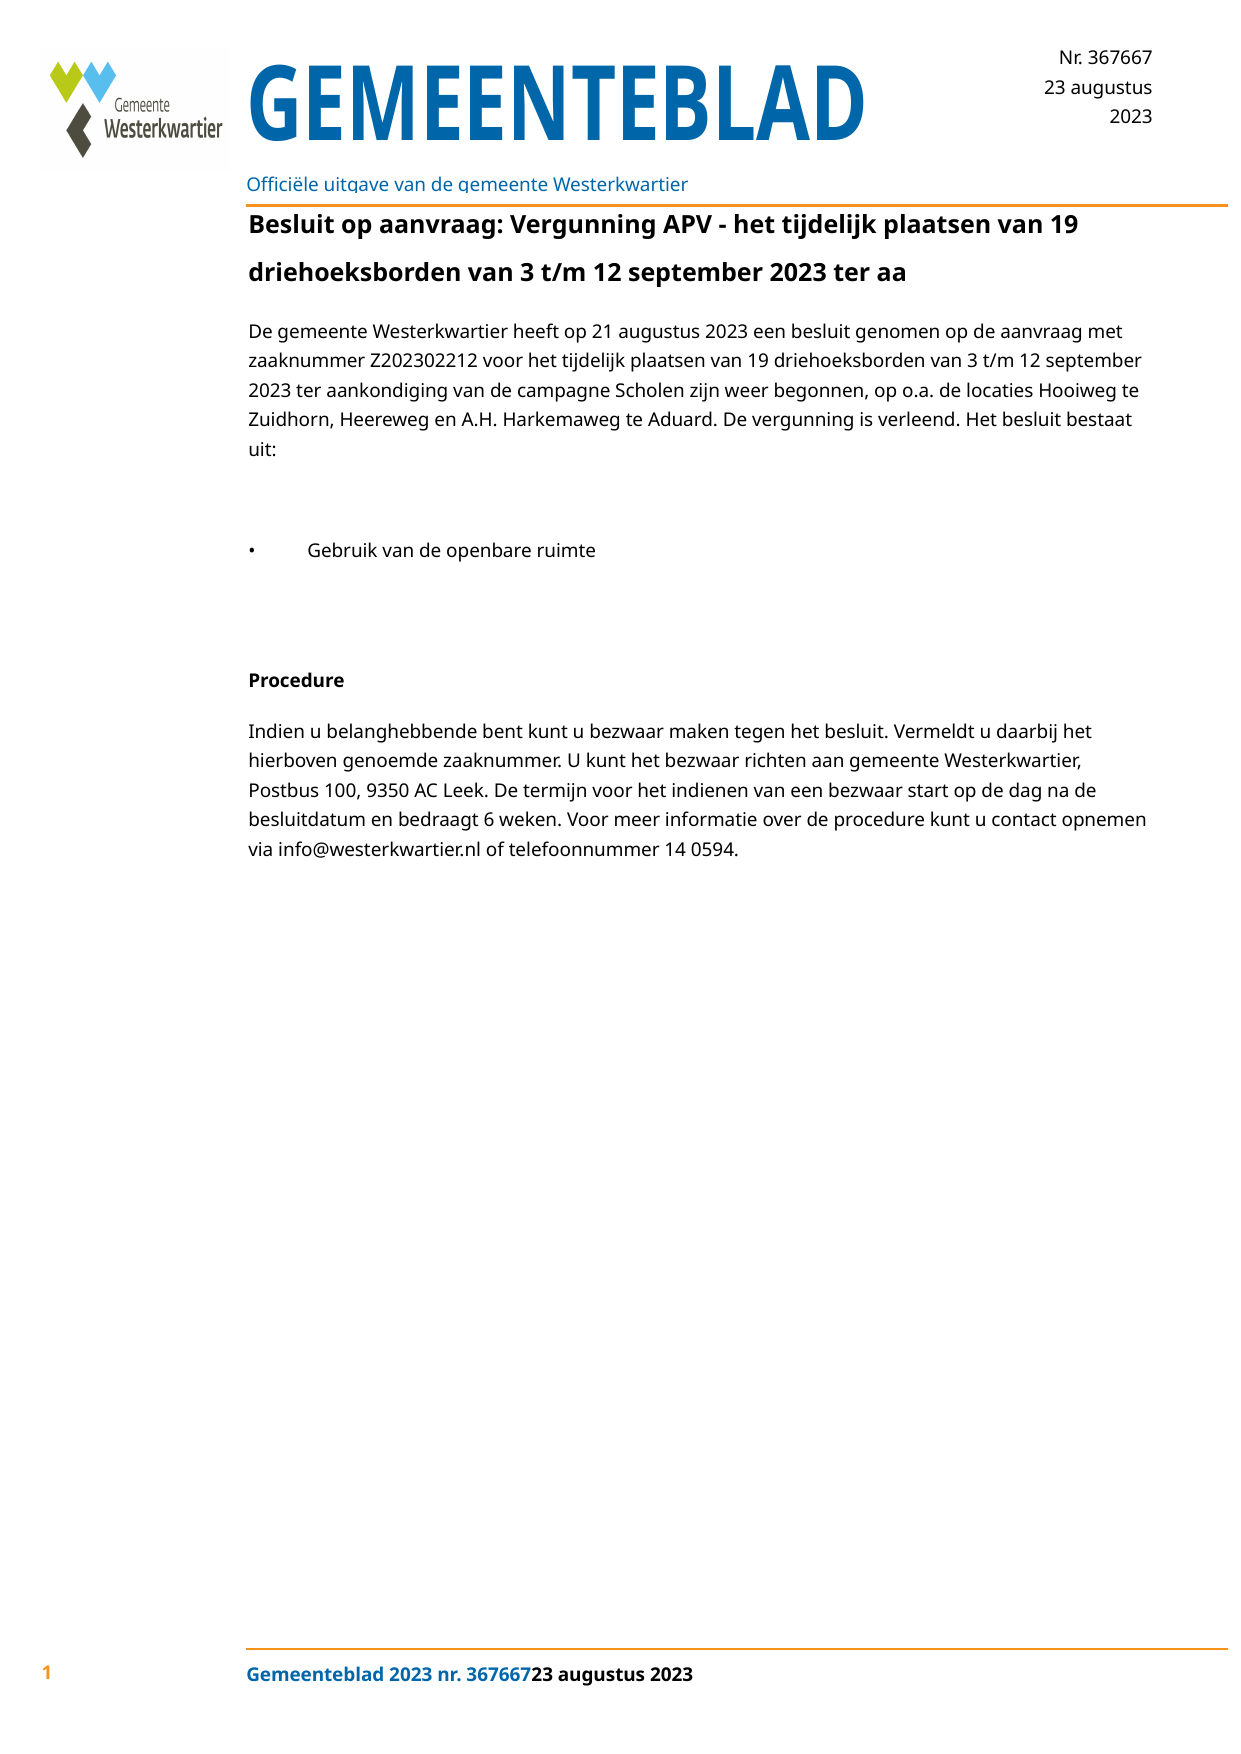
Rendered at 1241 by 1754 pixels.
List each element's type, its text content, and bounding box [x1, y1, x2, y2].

text Indien u belanghebbende bent kunt u bezwaar maken tegen het besluit. Vermeldt u daarbij het hierboven genoemde zaaknummer. U kunt het bezwaar richten aan gemeente Westerkwartier, Postbus 100, 9350 AC Leek. De termijn voor het indienen van een bezwaar start op de dag na de besluitdatum en bedraagt 6 weken. Voor meer informatie over de procedure kunt u contact opnemen via info@westerkwartier.nl of telefoonnummer 14 0594. [248, 718, 1152, 862]
text De gemeente Westerkwartier heeft op 21 augustus 2023 een besluit genomen op de aanvraag met zaaknummer Z202302212 voor het tijdelijk plaatsen van 19 driehoeksborden van 3 t/m 12 september 2023 ter aankondiging van de campagne Scholen zijn weer begonnen, op o.a. de locaties Hooiweg te Zuidhorn, Heereweg en A.H. Harkemaweg te Aduard. De vergunning is verleend. Het besluit bestaat uit: [248, 318, 1152, 462]
picture [41, 47, 231, 172]
list Gebruik van de openbare ruimte [248, 537, 1152, 563]
text Besluit op aanvraag: Vergunning APV - het tijdelijk plaatsen van 19 driehoeksborden van 3 t/m 12 september 2023 ter aa [248, 207, 1152, 288]
text Procedure [248, 667, 1152, 693]
